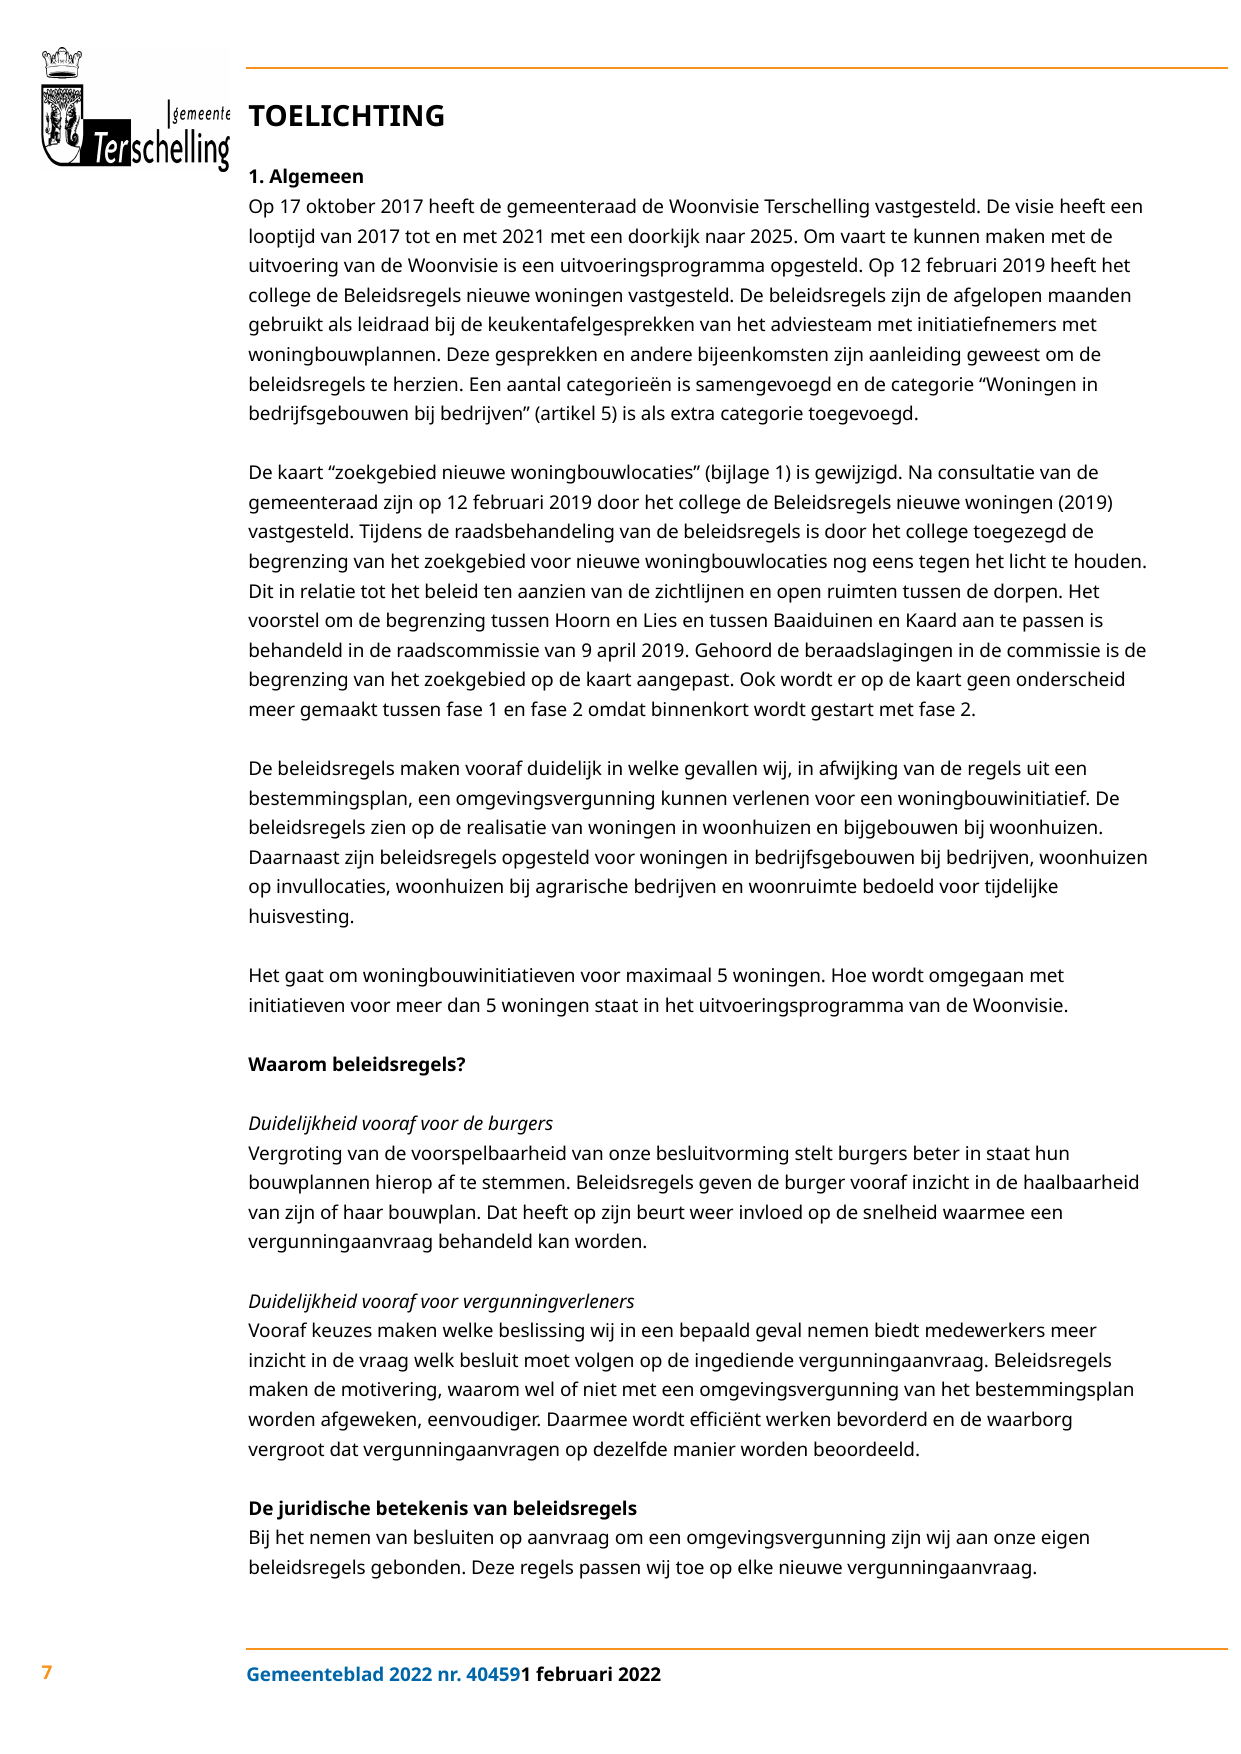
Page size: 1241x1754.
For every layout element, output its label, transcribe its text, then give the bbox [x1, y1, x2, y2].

text De beleidsregels maken vooraf duidelijk in welke gevallen wij, in afwijking van de regels uit een bestemmingsplan, een omgevingsvergunning kunnen verlenen voor een woningbouwinitiatief. De beleidsregels zien op de realisatie van woningen in woonhuizen en bijgebouwen bij woonhuizen. Daarnaast zijn beleidsregels opgesteld voor woningen in bedrijfsgebouwen bij bedrijven, woonhuizen op invullocaties, woonhuizen bij agrarische bedrijven en woonruimte bedoeld voor tijdelijke huisvesting. [248, 755, 1152, 929]
text Duidelijkheid vooraf voor vergunningverleners [248, 1288, 1152, 1313]
picture [41, 47, 231, 172]
text Vergroting van de voorspelbaarheid van onze besluitvorming stelt burgers beter in staat hun bouwplannen hierop af te stemmen. Beleidsregels geven de burger vooraf inzicht in de haalbaarheid van zijn of haar bouwplan. Dat heeft op zijn beurt weer invloed op de snelheid waarmee een vergunningaanvraag behandeld kan worden. [248, 1140, 1152, 1254]
text Vooraf keuzes maken welke beslissing wij in een bepaald geval nemen biedt medewerkers meer inzicht in de vraag welk besluit moet volgen op de ingediende vergunningaanvraag. Beleidsregels maken de motivering, waarom wel of niet met een omgevingsvergunning van het bestemmingsplan worden afgeweken, eenvoudiger. Daarmee wordt efficiënt werken bevorderd en de waarborg vergroot dat vergunningaanvragen op dezelfde manier worden beoordeeld. [248, 1317, 1152, 1461]
text Op 17 oktober 2017 heeft de gemeenteraad de Woonvisie Terschelling vastgesteld. De visie heeft een looptijd van 2017 tot en met 2021 met een doorkijk naar 2025. Om vaart te kunnen maken met de uitvoering van de Woonvisie is een uitvoeringsprogramma opgesteld. Op 12 februari 2019 heeft het college de Beleidsregels nieuwe woningen vastgesteld. De beleidsregels zijn de afgelopen maanden gebruikt als leidraad bij de keukentafelgesprekken van het adviesteam met initiatiefnemers met woningbouwplannen. Deze gesprekken en andere bijeenkomsten zijn aanleiding geweest om de beleidsregels te herzien. Een aantal categorieën is samengevoegd en de categorie “Woningen in bedrijfsgebouwen bij bedrijven” (artikel 5) is als extra categorie toegevoegd. [248, 193, 1152, 426]
text 1. Algemeen [248, 164, 1152, 189]
text De kaart “zoekgebied nieuwe woningbouwlocaties” (bijlage 1) is gewijzigd. Na consultatie van de gemeenteraad zijn op 12 februari 2019 door het college de Beleidsregels nieuwe woningen (2019) vastgesteld. Tijdens de raadsbehandeling van de beleidsregels is door het college toegezegd de begrenzing van het zoekgebied voor nieuwe woningbouwlocaties nog eens tegen het licht te houden. Dit in relatie tot het beleid ten aanzien van de zichtlijnen en open ruimten tussen de dorpen. Het voorstel om de begrenzing tussen Hoorn en Lies en tussen Baaiduinen en Kaard aan te passen is behandeld in de raadscommissie van 9 april 2019. Gehoord de beraadslagingen in de commissie is de begrenzing van het zoekgebied op de kaart aangepast. Ook wordt er op de kaart geen onderscheid meer gemaakt tussen fase 1 en fase 2 omdat binnenkort wordt gestart met fase 2. [248, 459, 1152, 722]
text Het gaat om woningbouwinitiatieven voor maximaal 5 woningen. Hoe wordt omgegaan met initiatieven voor meer dan 5 woningen staat in het uitvoeringsprogramma van de Woonvisie. [248, 962, 1152, 1018]
text TOELICHTING [248, 95, 1152, 134]
text Waarom beleidsregels? [248, 1051, 1152, 1077]
text De juridische betekenis van beleidsregels [248, 1495, 1152, 1521]
text Bij het nemen van besluiten op aanvraag om een omgevingsvergunning zijn wij aan onze eigen beleidsregels gebonden. Deze regels passen wij toe op elke nieuwe vergunningaanvraag. [248, 1524, 1152, 1580]
text Duidelijkheid vooraf voor de burgers [248, 1110, 1152, 1136]
